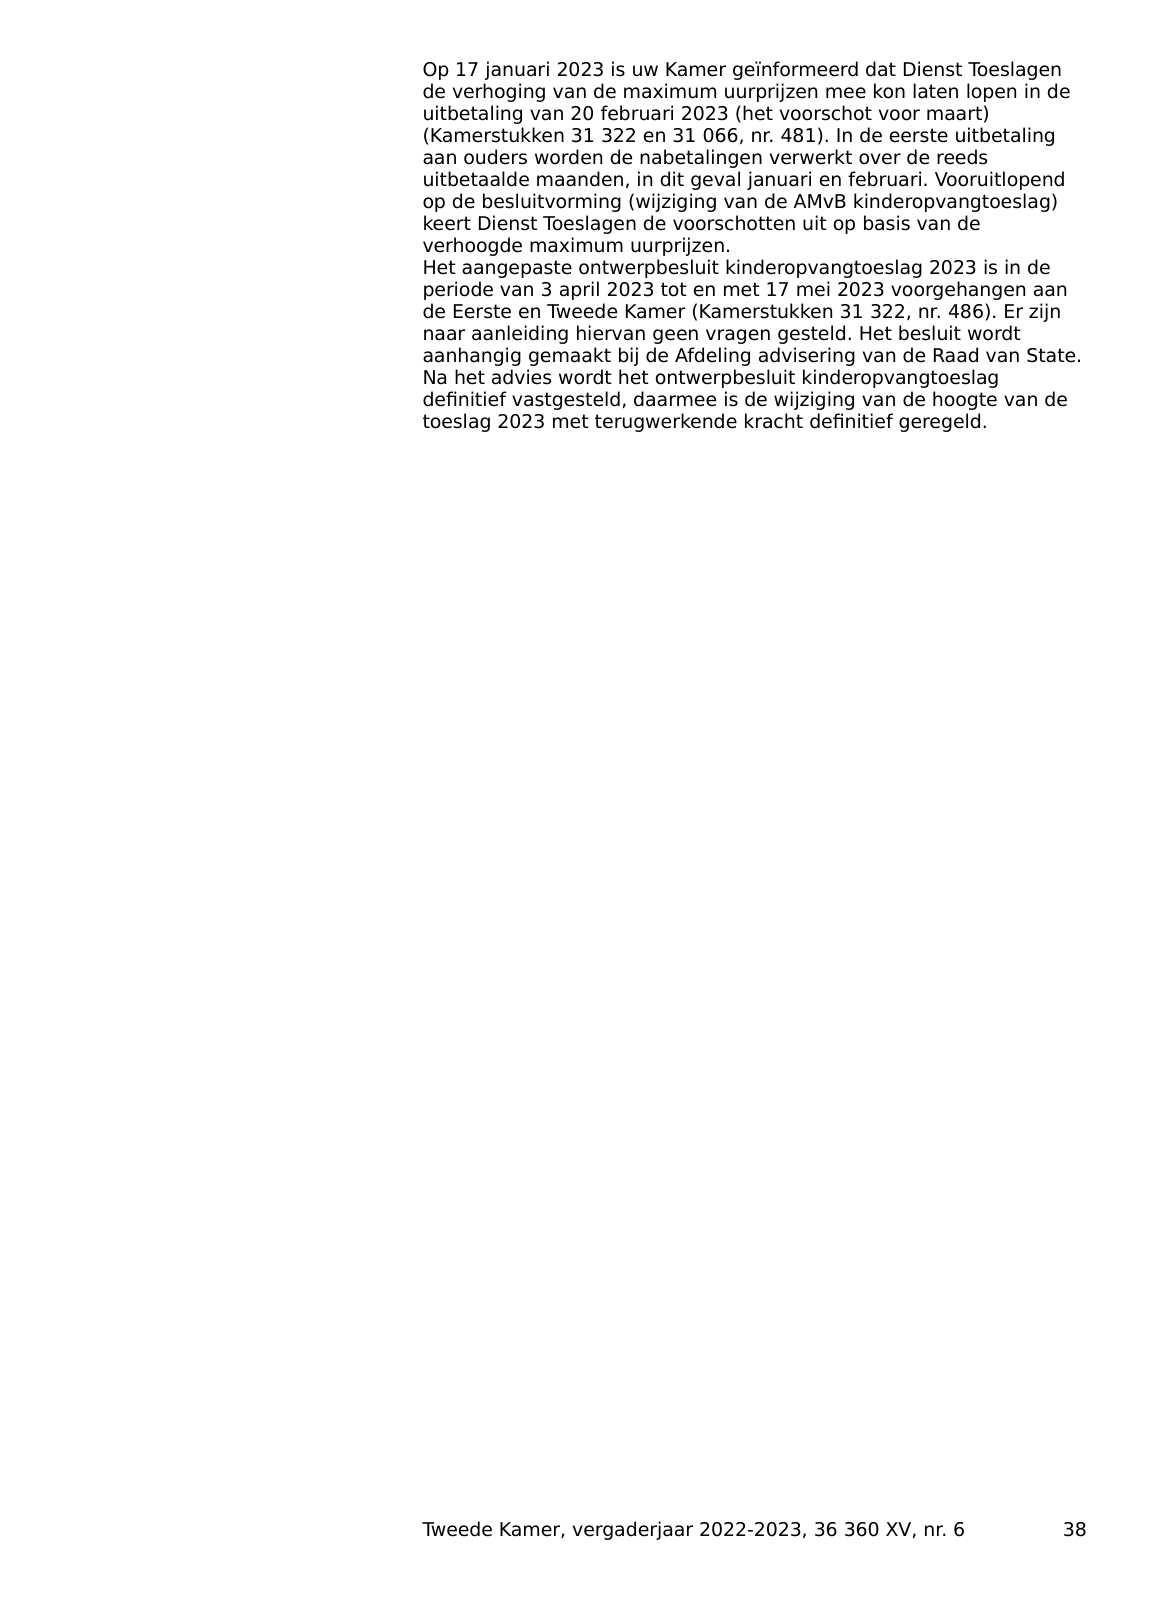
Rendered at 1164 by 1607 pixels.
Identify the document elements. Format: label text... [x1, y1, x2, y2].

text Het aangepaste ontwerpbesluit kinderopvangtoeslag 2023 is in de periode van 3 april 2023 tot en met 17 mei 2023 voorgehangen aan de Eerste en Tweede Kamer (Kamerstukken 31 322, nr. 486). Er zijn naar aanleiding hiervan geen vragen gesteld. Het besluit wordt aanhangig gemaakt bij de Afdeling advisering van de Raad van State. Na het advies wordt het ontwerpbesluit kinderopvangtoeslag definitief vastgesteld, daarmee is de wijziging van de hoogte van de toeslag 2023 met terugwerkende kracht definitief geregeld. [422, 257, 1087, 433]
text Op 17 januari 2023 is uw Kamer geïnformeerd dat Dienst Toeslagen de verhoging van de maximum uurprijzen mee kon laten lopen in de uitbetaling van 20 februari 2023 (het voorschot voor maart) (Kamerstukken 31 322 en 31 066, nr. 481). In de eerste uitbetaling aan ouders worden de nabetalingen verwerkt over de reeds uitbetaalde maanden, in dit geval januari en februari. Vooruitlopend op de besluitvorming (wijziging van de AMvB kinderopvangtoeslag) keert Dienst Toeslagen de voorschotten uit op basis van de verhoogde maximum uurprijzen. [422, 59, 1087, 257]
